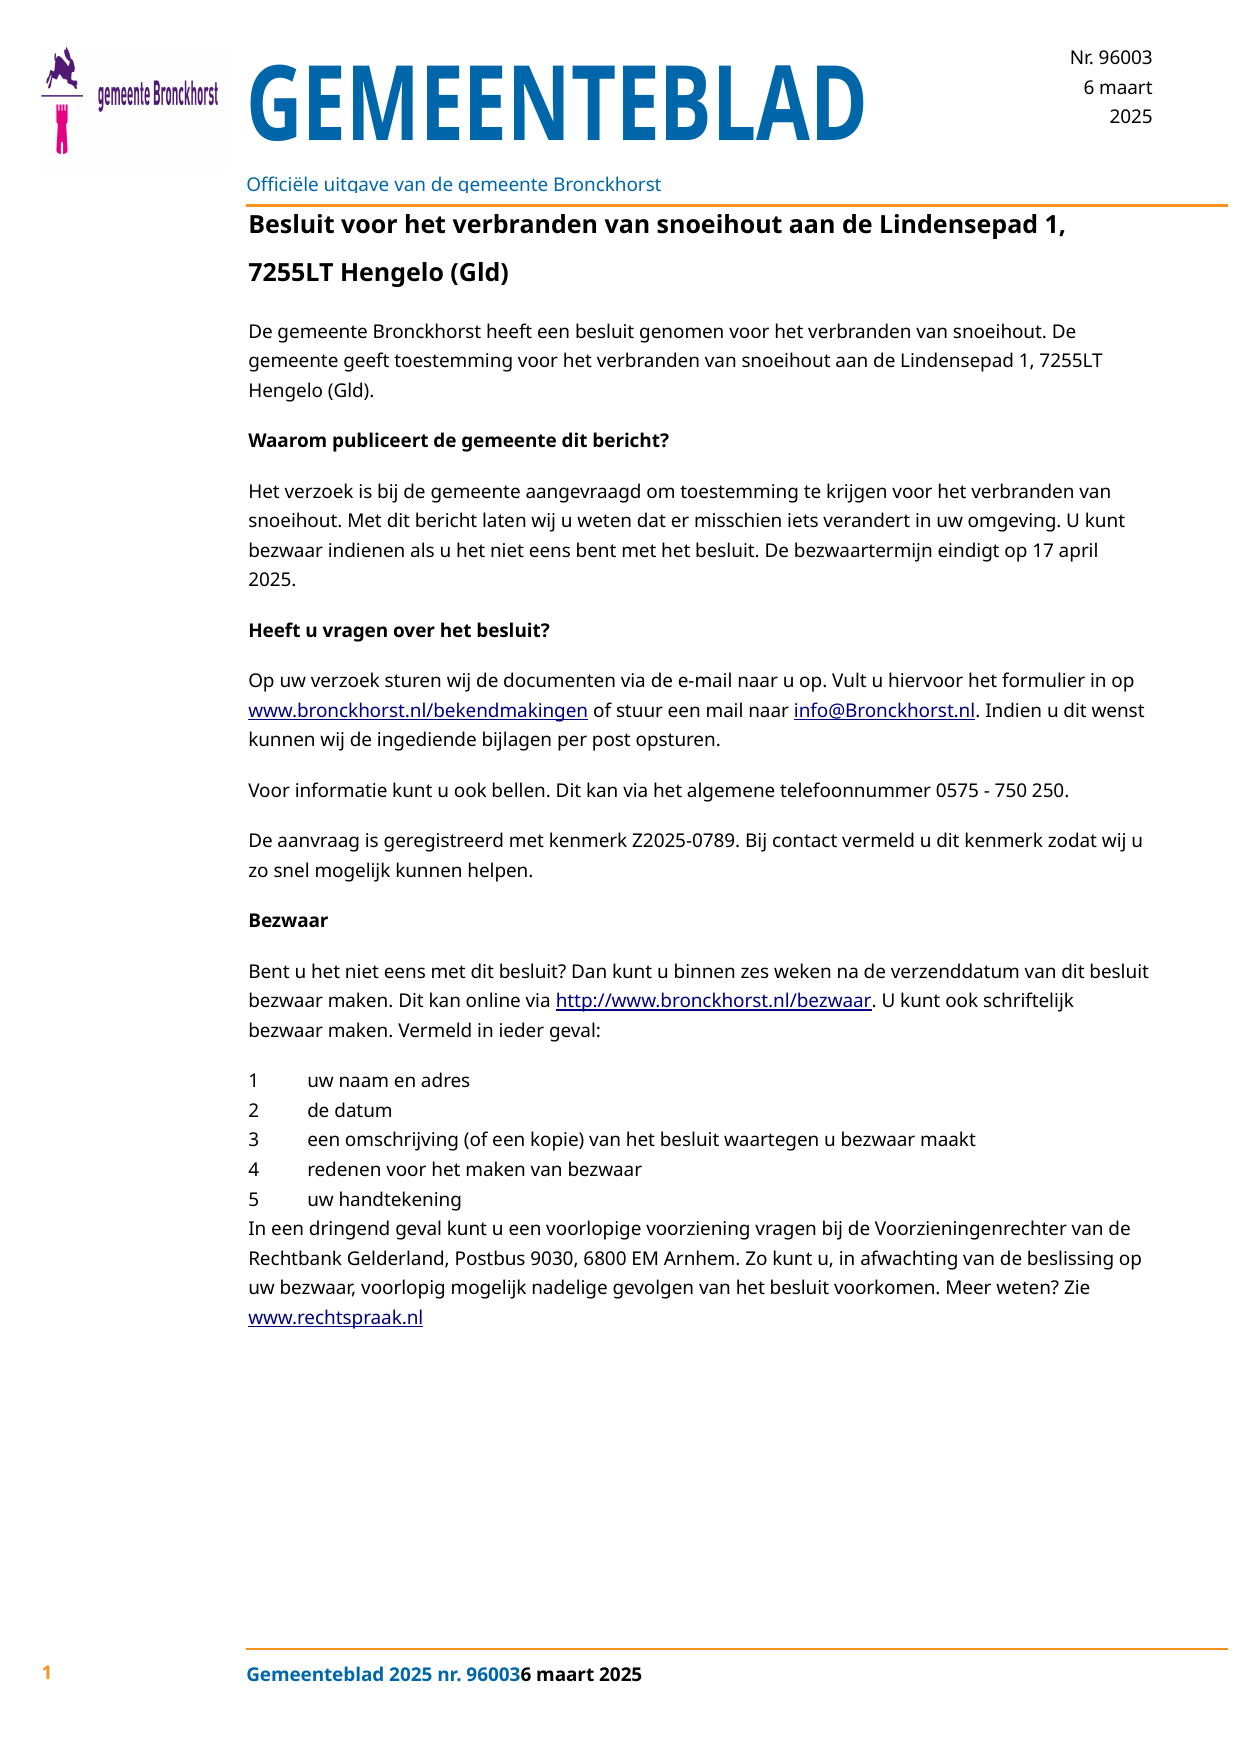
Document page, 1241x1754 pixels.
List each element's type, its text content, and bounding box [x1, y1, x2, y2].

text Op uw verzoek sturen wij de documenten via de e-mail naar u op. Vult u hiervoor het formulier in op www.bronckhorst.nl/bekendmakingen of stuur een mail naar info@Bronckhorst.nl. Indien u dit wenst kunnen wij de ingediende bijlagen per post opsturen. [248, 667, 1152, 752]
text In een dringend geval kunt u een voorlopige voorziening vragen bij de Voorzieningenrechter van de Rechtbank Gelderland, Postbus 9030, 6800 EM Arnhem. Zo kunt u, in afwachting van de beslissing op uw bezwaar, voorlopig mogelijk nadelige gevolgen van het besluit voorkomen. Meer weten? Zie www.rechtspraak.nl [248, 1215, 1152, 1330]
list uw naam en adres [248, 1067, 1152, 1093]
list uw handtekening [248, 1186, 1152, 1212]
picture [41, 47, 231, 172]
list de datum [248, 1097, 1152, 1123]
list een omschrijving (of een kopie) van het besluit waartegen u bezwaar maakt [248, 1127, 1152, 1152]
text Besluit voor het verbranden van snoeihout aan de Lindensepad 1, 7255LT Hengelo (Gld) [248, 207, 1152, 288]
text De aanvraag is geregistreerd met kenmerk Z2025-0789. Bij contact vermeld u dit kenmerk zodat wij u zo snel mogelijk kunnen helpen. [248, 827, 1152, 883]
text Bezwaar [248, 907, 1152, 933]
text Het verzoek is bij de gemeente aangevraagd om toestemming te krijgen voor het verbranden van snoeihout. Met dit bericht laten wij u weten dat er misschien iets verandert in uw omgeving. U kunt bezwaar indienen als u het niet eens bent met het besluit. De bezwaartermijn eindigt op 17 april 2025. [248, 478, 1152, 592]
text Waarom publiceert de gemeente dit bericht? [248, 427, 1152, 453]
text Heeft u vragen over het besluit? [248, 617, 1152, 643]
text De gemeente Bronckhorst heeft een besluit genomen voor het verbranden van snoeihout. De gemeente geeft toestemming voor het verbranden van snoeihout aan de Lindensepad 1, 7255LT Hengelo (Gld). [248, 318, 1152, 403]
text Voor informatie kunt u ook bellen. Dit kan via het algemene telefoonnummer 0575 - 750 250. [248, 777, 1152, 803]
list redenen voor het maken van bezwaar [248, 1156, 1152, 1182]
text Bent u het niet eens met dit besluit? Dan kunt u binnen zes weken na de verzenddatum van dit besluit bezwaar maken. Dit kan online via http://www.bronckhorst.nl/bezwaar. U kunt ook schriftelijk bezwaar maken. Vermeld in ieder geval: [248, 958, 1152, 1043]
